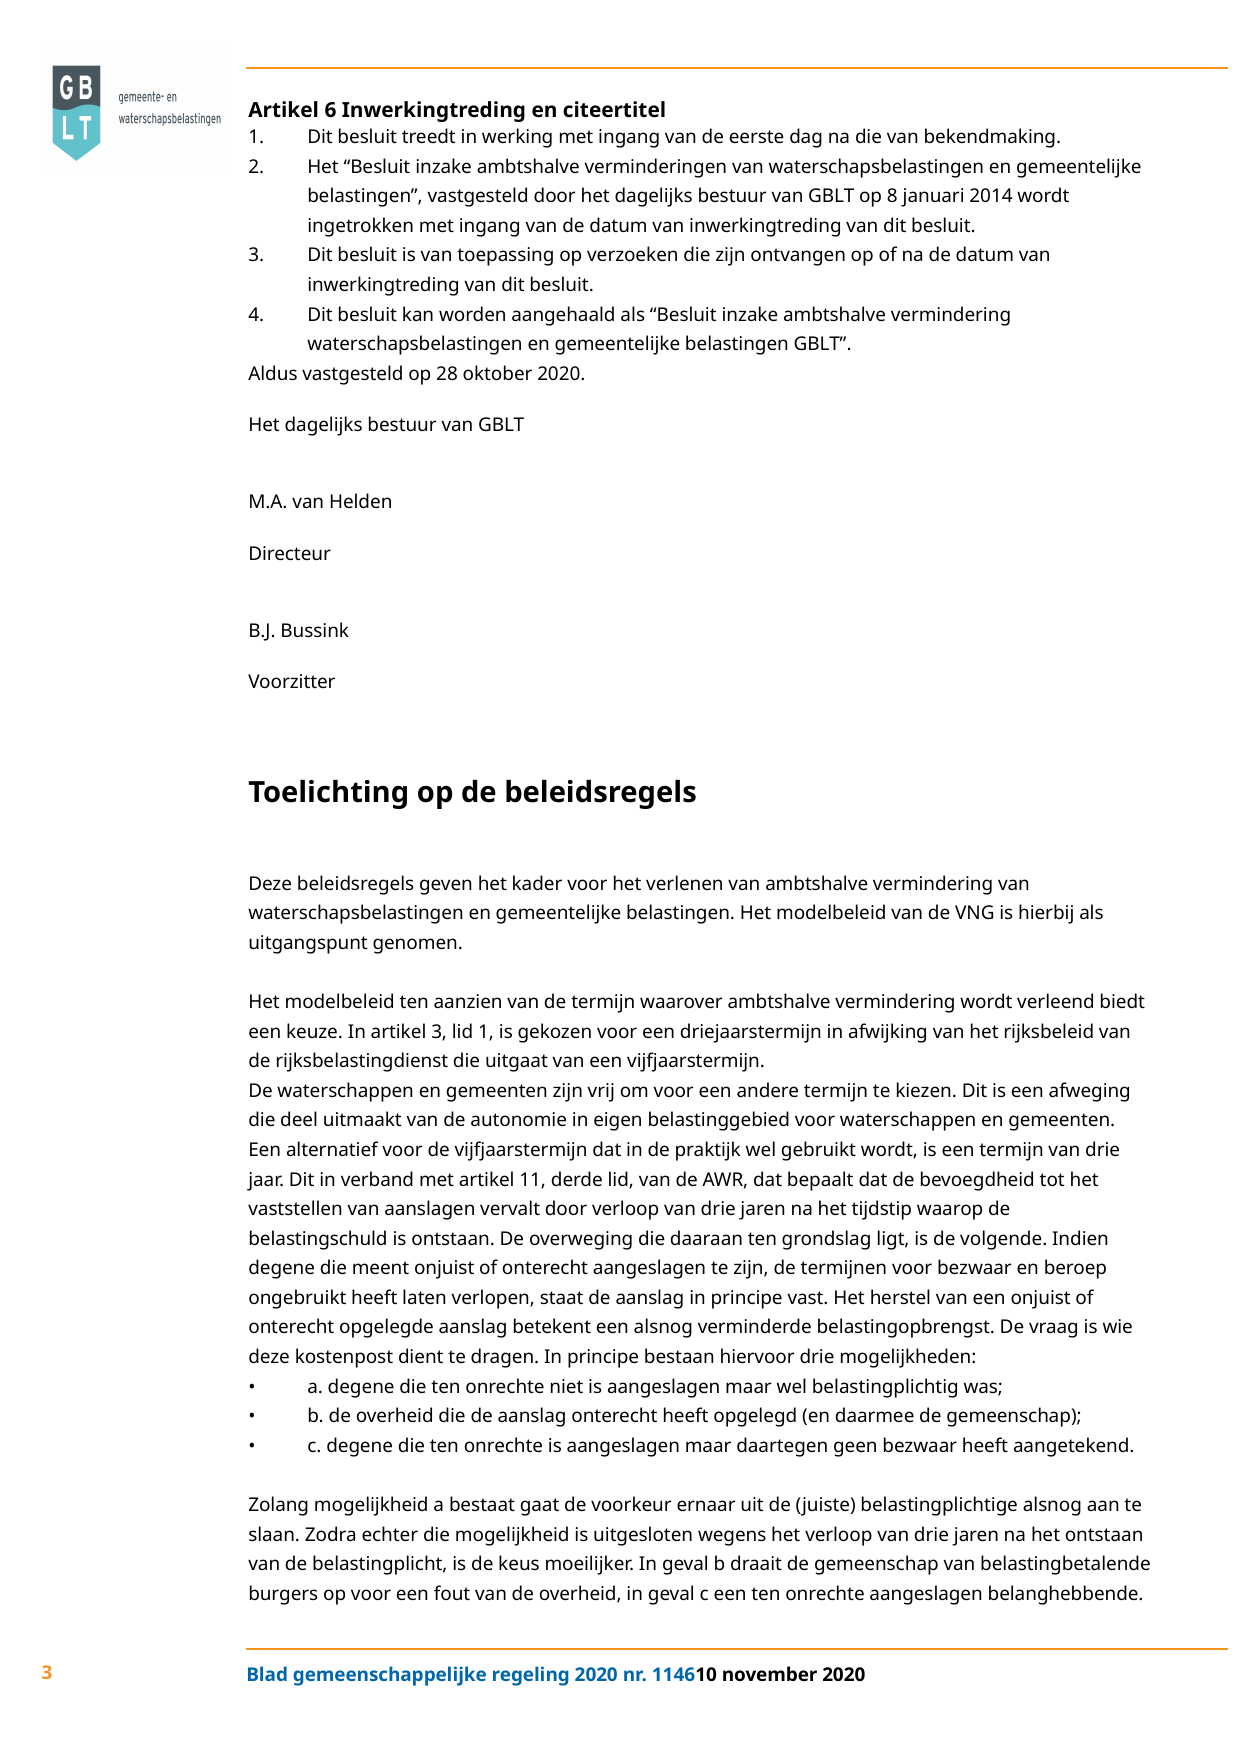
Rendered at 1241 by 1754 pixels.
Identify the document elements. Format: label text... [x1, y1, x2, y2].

text Een alternatief voor de vijfjaarstermijn dat in de praktijk wel gebruikt wordt, is een termijn van drie jaar. Dit in verband met artikel 11, derde lid, van de AWR, dat bepaalt dat de bevoegdheid tot het vaststellen van aanslagen vervalt door verloop van drie jaren na het tijdstip waarop de belastingschuld is ontstaan. De overweging die daaraan ten grondslag ligt, is de volgende. Indien degene die meent onjuist of onterecht aangeslagen te zijn, de termijnen voor bezwaar en beroep ongebruikt heeft laten verlopen, staat de aanslag in principe vast. Het herstel van een onjuist of onterecht opgelegde aanslag betekent een alsnog verminderde belastingopbrengst. De vraag is wie deze kostenpost dient te dragen. In principe bestaan hiervoor drie mogelijkheden: [248, 1136, 1152, 1369]
text Het dagelijks bestuur van GBLT [248, 411, 1152, 437]
text Het modelbeleid ten aanzien van de termijn waarover ambtshalve vermindering wordt verleend biedt een keuze. In artikel 3, lid 1, is gekozen voor een driejaarstermijn in afwijking van het rijksbeleid van de rijksbelastingdienst die uitgaat van een vijfjaarstermijn. [248, 988, 1152, 1073]
text Aldus vastgesteld op 28 oktober 2020. [248, 360, 1152, 386]
text Zolang mogelijkheid a bestaat gaat de voorkeur ernaar uit de (juiste) belastingplichtige alsnog aan te slaan. Zodra echter die mogelijkheid is uitgesloten wegens het verloop van drie jaren na het ontstaan van de belastingplicht, is de keus moeilijker. In geval b draait de gemeenschap van belastingbetalende burgers op voor een fout van de overheid, in geval c een ten onrechte aangeslagen belanghebbende. [248, 1491, 1152, 1606]
text M.A. van Helden [248, 488, 1152, 514]
list a. degene die ten onrechte niet is aangeslagen maar wel belastingplichtig was; [248, 1373, 1152, 1399]
text B.J. Bussink [248, 617, 1152, 643]
list Dit besluit treedt in werking met ingang van de eerste dag na die van bekendmaking. [248, 123, 1152, 149]
text Deze beleidsregels geven het kader voor het verlenen van ambtshalve vermindering van waterschapsbelastingen en gemeentelijke belastingen. Het modelbeleid van de VNG is hierbij als uitgangspunt genomen. [248, 870, 1152, 955]
text Toelichting op de beleidsregels [248, 772, 1152, 811]
text Voorzitter [248, 669, 1152, 694]
list Dit besluit kan worden aangehaald als “Besluit inzake ambtshalve vermindering waterschapsbelastingen en gemeentelijke belastingen GBLT”. [248, 301, 1152, 356]
list b. de overheid die de aanslag onterecht heeft opgelegd (en daarmee de gemeenschap); [248, 1402, 1152, 1428]
picture [41, 47, 231, 172]
text De waterschappen en gemeenten zijn vrij om voor een andere termijn te kiezen. Dit is een afweging die deel uitmaakt van de autonomie in eigen belastinggebied voor waterschappen en gemeenten. [248, 1077, 1152, 1132]
list Het “Besluit inzake ambtshalve verminderingen van waterschapsbelastingen en gemeentelijke belastingen”, vastgesteld door het dagelijks bestuur van GBLT op 8 januari 2014 wordt ingetrokken met ingang van de datum van inwerkingtreding van dit besluit. [248, 153, 1152, 238]
text Artikel 6 Inwerkingtreding en citeertitel [248, 95, 1152, 123]
text Directeur [248, 540, 1152, 566]
list Dit besluit is van toepassing op verzoeken die zijn ontvangen op of na de datum van inwerkingtreding van dit besluit. [248, 242, 1152, 297]
list c. degene die ten onrechte is aangeslagen maar daartegen geen bezwaar heeft aangetekend. [248, 1432, 1152, 1458]
